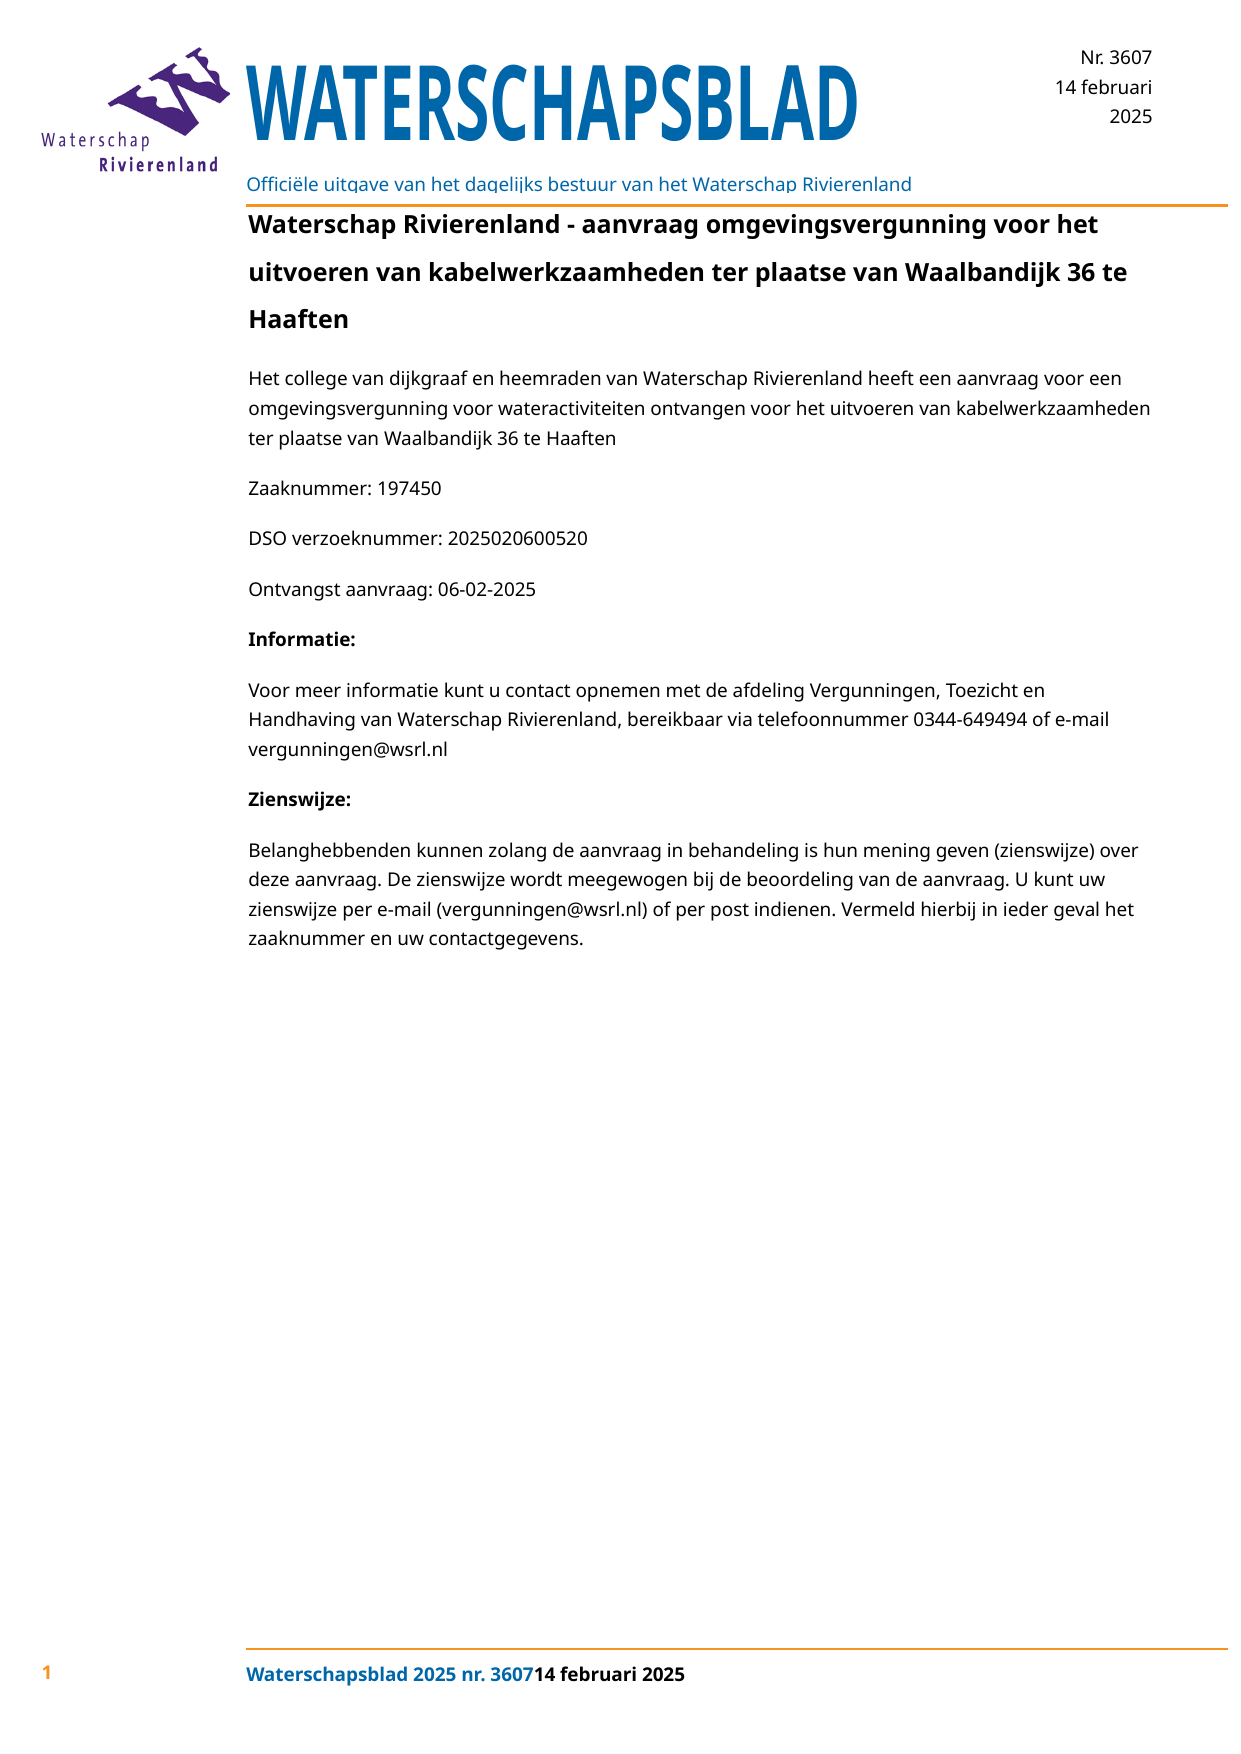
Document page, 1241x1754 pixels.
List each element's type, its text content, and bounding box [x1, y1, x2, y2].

text Belanghebbenden kunnen zolang de aanvraag in behandeling is hun mening geven (zienswijze) over deze aanvraag. De zienswijze wordt meegewogen bij de beoordeling van de aanvraag. U kunt uw zienswijze per e-mail (vergunningen@wsrl.nl) of per post indienen. Vermeld hierbij in ieder geval het zaaknummer en uw contactgegevens. [248, 837, 1152, 951]
text Ontvangst aanvraag: 06-02-2025 [248, 576, 1152, 602]
picture [41, 47, 231, 172]
text Voor meer informatie kunt u contact opnemen met de afdeling Vergunningen, Toezicht en Handhaving van Waterschap Rivierenland, bereikbaar via telefoonnummer 0344-649494 of e-mail vergunningen@wsrl.nl [248, 677, 1152, 762]
text Zienswijze: [248, 786, 1152, 812]
text Waterschap Rivierenland - aanvraag omgevingsvergunning voor het uitvoeren van kabelwerkzaamheden ter plaatse van Waalbandijk 36 te Haaften [248, 207, 1152, 336]
text Informatie: [248, 626, 1152, 652]
text Zaaknummer: 197450 [248, 475, 1152, 501]
text DSO verzoeknummer: 2025020600520 [248, 526, 1152, 551]
text Het college van dijkgraaf en heemraden van Waterschap Rivierenland heeft een aanvraag voor een omgevingsvergunning voor wateractiviteiten ontvangen voor het uitvoeren van kabelwerkzaamheden ter plaatse van Waalbandijk 36 te Haaften [248, 366, 1152, 450]
